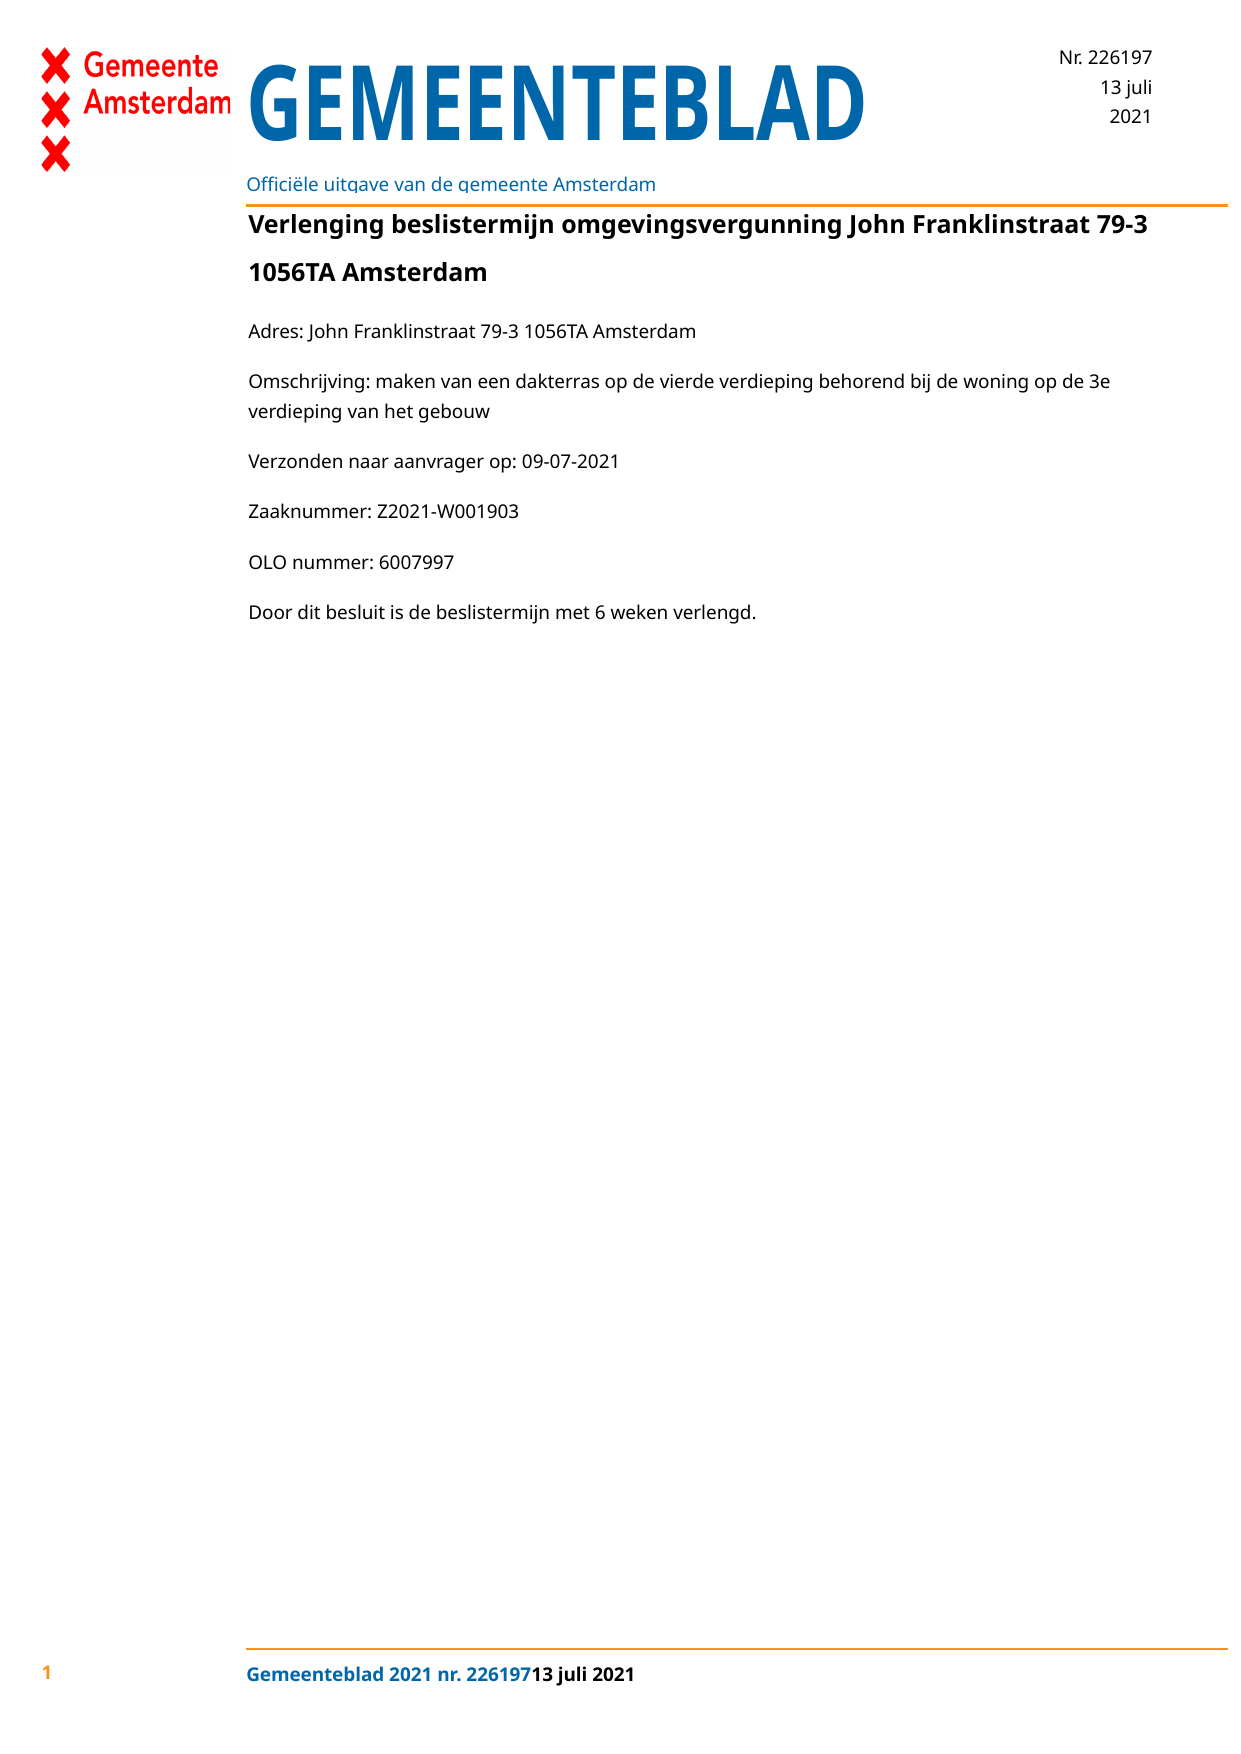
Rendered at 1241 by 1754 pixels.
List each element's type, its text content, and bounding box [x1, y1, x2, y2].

text OLO nummer: 6007997 [248, 549, 1152, 575]
text Zaaknummer: Z2021-W001903 [248, 499, 1152, 524]
text Verzonden naar aanvrager op: 09-07-2021 [248, 448, 1152, 474]
picture [41, 47, 231, 172]
text Verlenging beslistermijn omgevingsvergunning John Franklinstraat 79-3 1056TA Amsterdam [248, 207, 1152, 288]
text Door dit besluit is de beslistermijn met 6 weken verlengd. [248, 599, 1152, 625]
text Omschrijving: maken van een dakterras op de vierde verdieping behorend bij de woning op de 3e verdieping van het gebouw [248, 368, 1152, 424]
text Adres: John Franklinstraat 79-3 1056TA Amsterdam [248, 318, 1152, 344]
